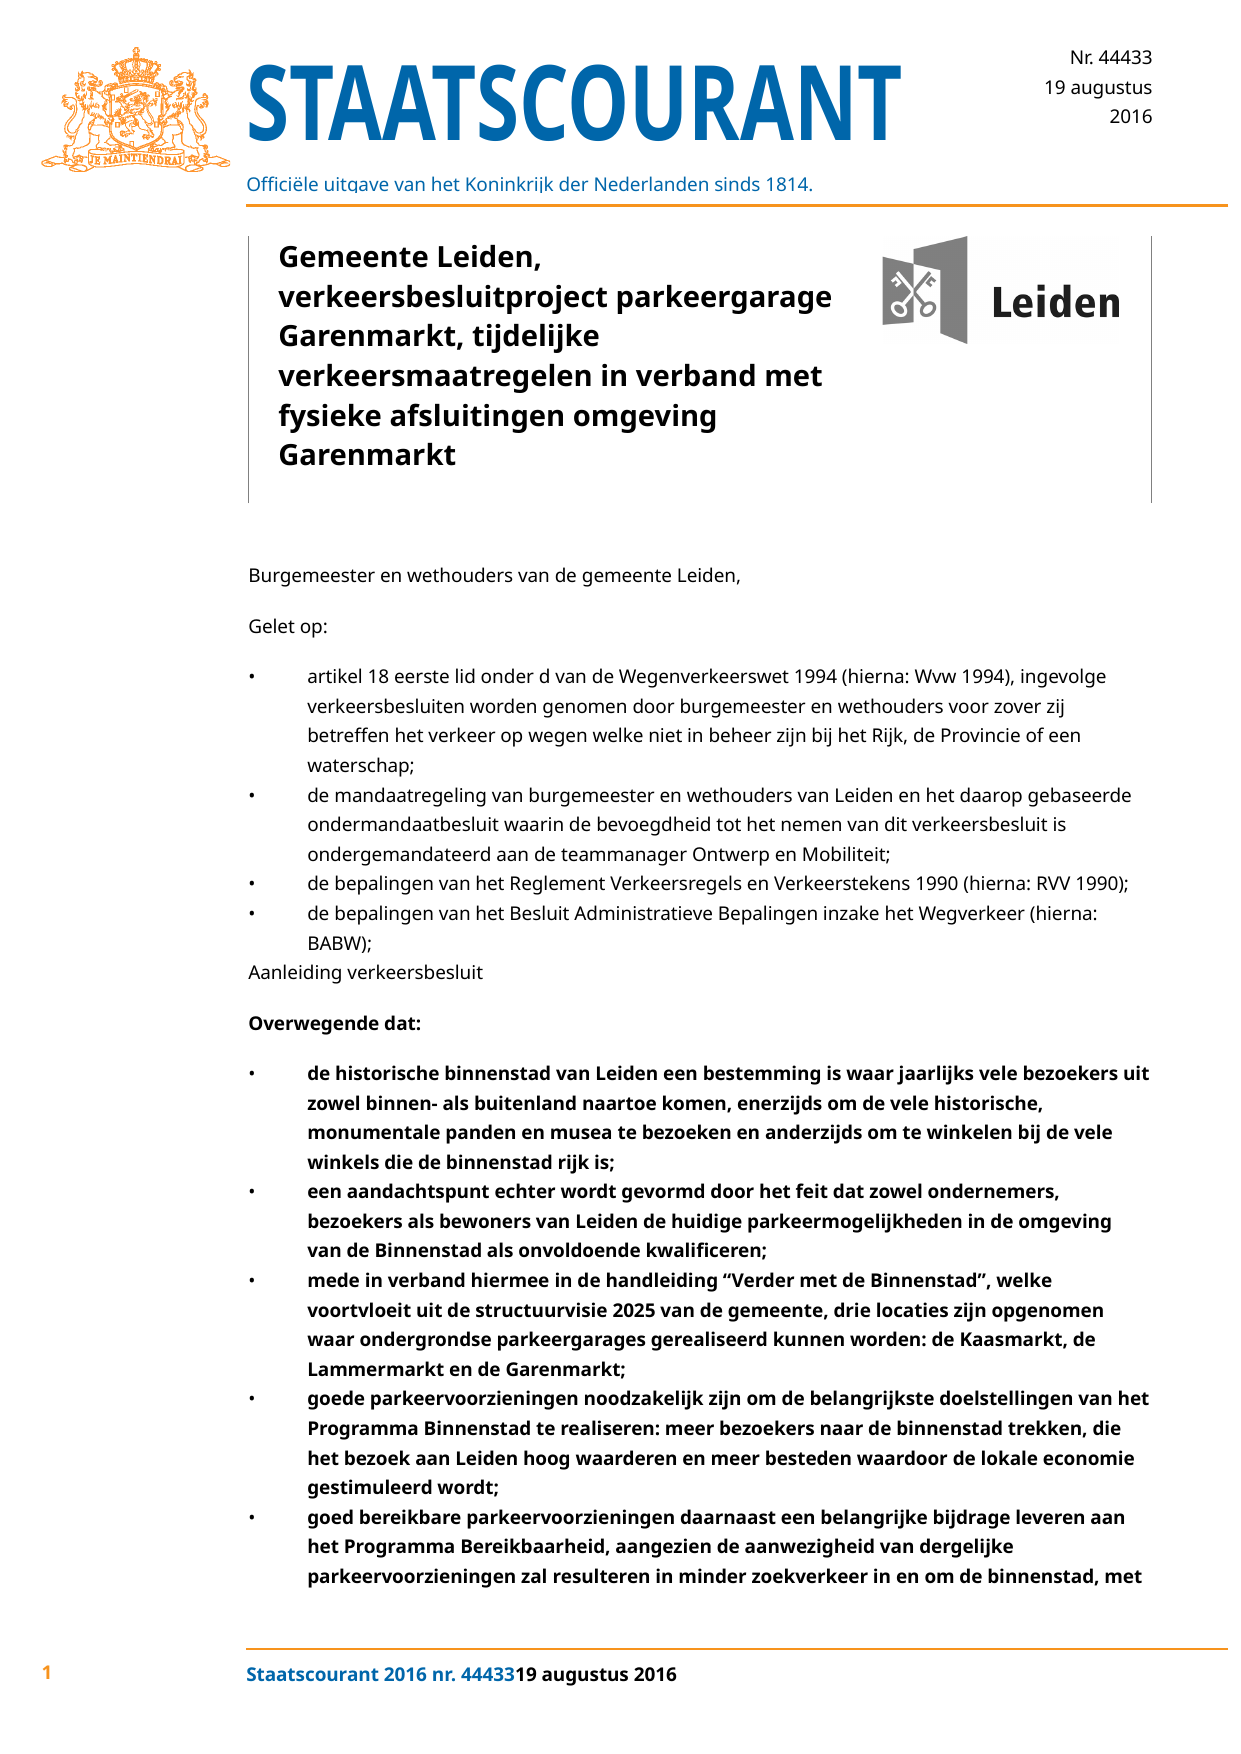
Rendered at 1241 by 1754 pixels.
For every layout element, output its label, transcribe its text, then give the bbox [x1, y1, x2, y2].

list goed bereikbare parkeervoorzieningen daarnaast een belangrijke bijdrage leveren aan het Programma Bereikbaarheid, aangezien de aanwezigheid van dergelijke parkeervoorzieningen zal resulteren in minder zoekverkeer in en om de binnenstad, met [248, 1504, 1152, 1589]
table_header [850, 236, 1151, 503]
text Gelet op: [248, 613, 1152, 639]
picture [41, 47, 231, 172]
picture [882, 236, 1119, 344]
text Burgemeester en wethouders van de gemeente Leiden, [248, 563, 1152, 588]
text Overwegende dat: [248, 1010, 1152, 1035]
list de bepalingen van het Besluit Administratieve Bepalingen inzake het Wegverkeer (hierna: BABW); [248, 900, 1152, 955]
list de historische binnenstad van Leiden een bestemming is waar jaarlijks vele bezoekers uit zowel binnen- als buitenland naartoe komen, enerzijds om de vele historische, monumentale panden en musea te bezoeken en anderzijds om te winkelen bij de vele winkels die de binnenstad rijk is; [248, 1060, 1152, 1174]
list de bepalingen van het Reglement Verkeersregels en Verkeerstekens 1990 (hierna: RVV 1990); [248, 871, 1152, 896]
list mede in verband hiermee in de handleiding “Verder met de Binnenstad”, welke voortvloeit uit de structuurvisie 2025 van de gemeente, drie locaties zijn opgenomen waar ondergrondse parkeergarages gerealiseerd kunnen worden: de Kaasmarkt, de Lammermarkt en de Garenmarkt; [248, 1267, 1152, 1382]
list goede parkeervoorzieningen noodzakelijk zijn om de belangrijkste doelstellingen van het Programma Binnenstad te realiseren: meer bezoekers naar de binnenstad trekken, die het bezoek aan Leiden hoog waarderen en meer besteden waardoor de lokale economie gestimuleerd wordt; [248, 1386, 1152, 1500]
text Aanleiding verkeersbesluit [248, 959, 1152, 985]
table_header Gemeente Leiden, verkeersbesluitproject parkeergarage Garenmarkt, tijdelijke verkeersmaatregelen in verband met fysieke afsluitingen omgeving Garenmarkt [249, 236, 850, 503]
list de mandaatregeling van burgemeester en wethouders van Leiden en het daarop gebaseerde ondermandaatbesluit waarin de bevoegdheid tot het nemen van dit verkeersbesluit is ondergemandateerd aan de teammanager Ontwerp en Mobiliteit; [248, 782, 1152, 867]
list een aandachtspunt echter wordt gevormd door het feit dat zowel ondernemers, bezoekers als bewoners van Leiden de huidige parkeermogelijkheden in de omgeving van de Binnenstad als onvoldoende kwalificeren; [248, 1178, 1152, 1263]
list artikel 18 eerste lid onder d van de Wegenverkeerswet 1994 (hierna: Wvw 1994), ingevolge verkeersbesluiten worden genomen door burgemeester en wethouders voor zover zij betreffen het verkeer op wegen welke niet in beheer zijn bij het Rijk, de Provincie of een waterschap; [248, 663, 1152, 778]
